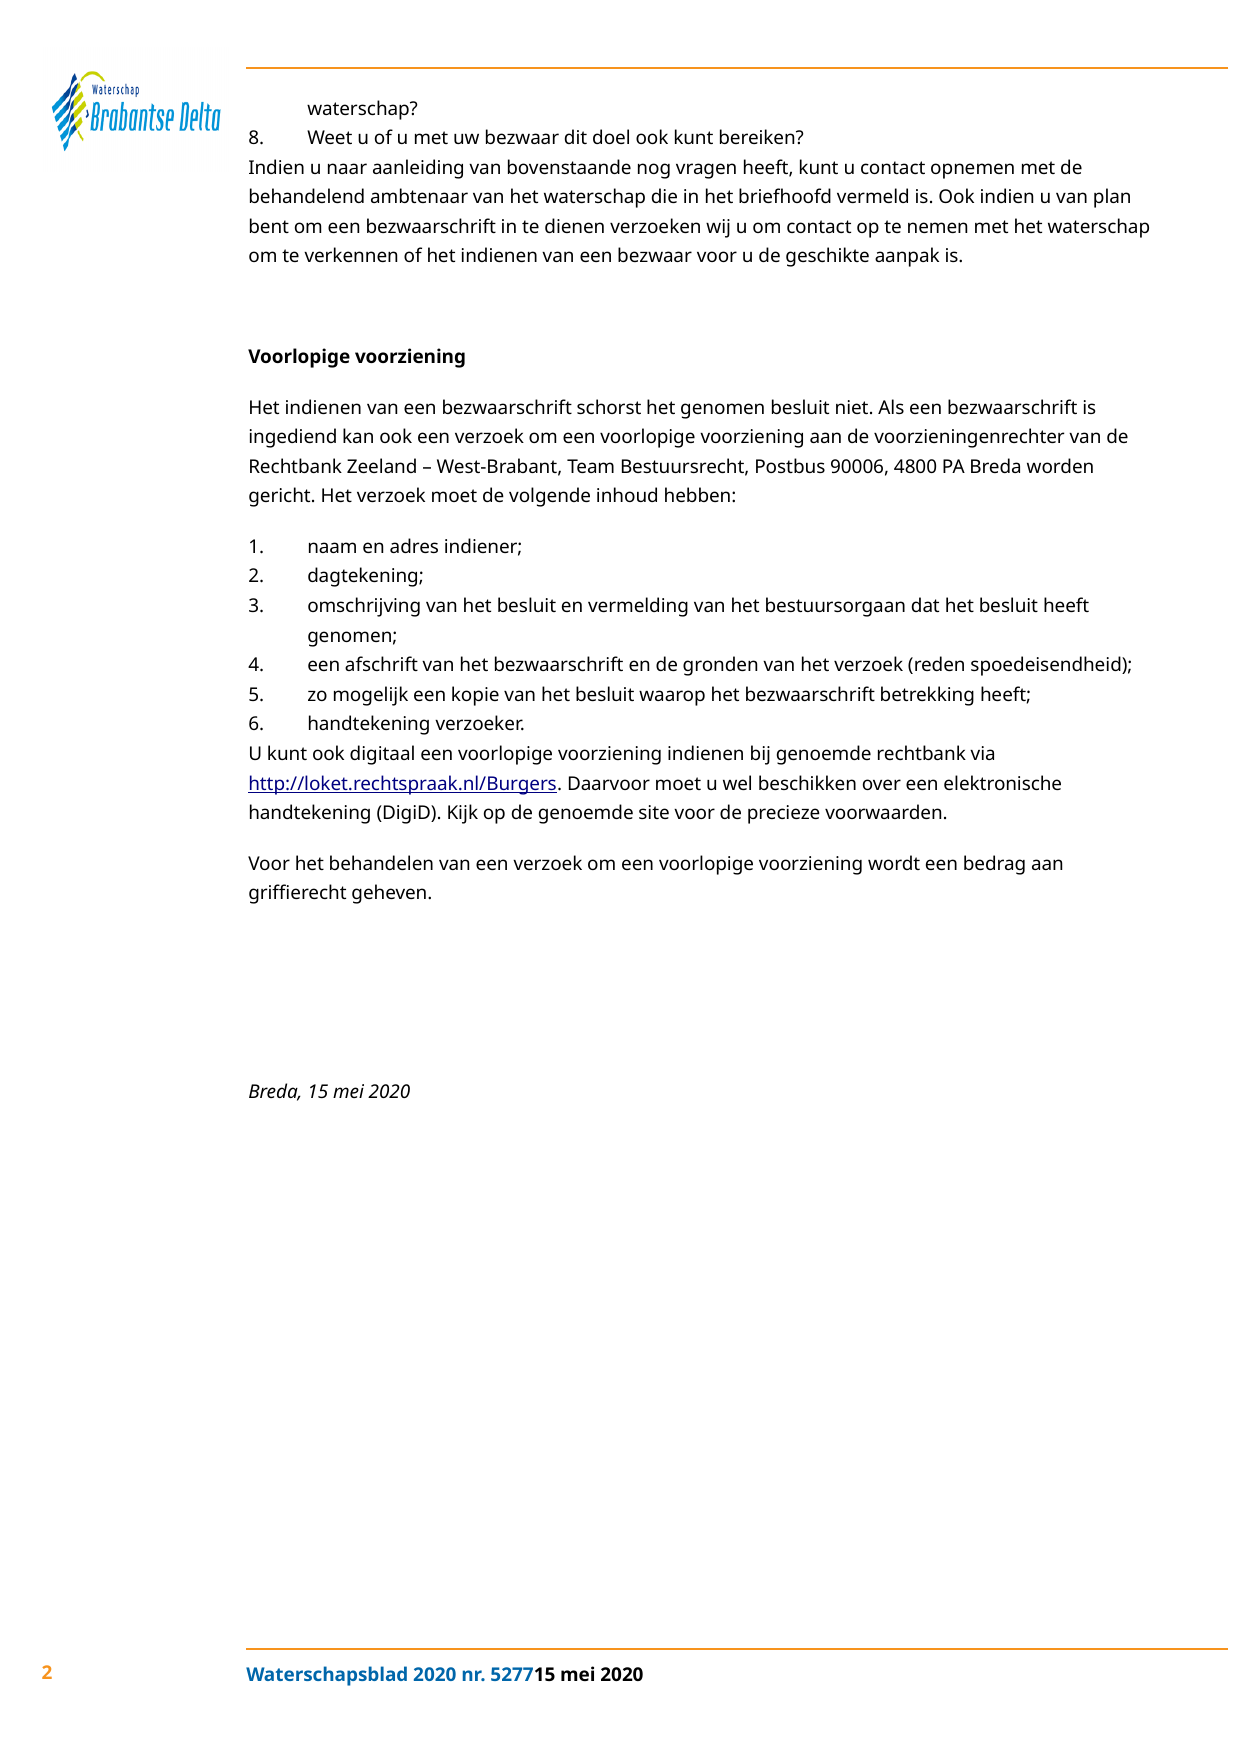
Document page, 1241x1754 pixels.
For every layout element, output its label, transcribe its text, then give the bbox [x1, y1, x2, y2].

text Voorlopige voorziening [248, 343, 1152, 369]
list dagtekening; [248, 563, 1152, 588]
list waterschap? [248, 95, 1152, 121]
text Voor het behandelen van een verzoek om een voorlopige voorziening wordt een bedrag aan griffierecht geheven. [248, 850, 1152, 905]
list Weet u of u met uw bezwaar dit doel ook kunt bereiken? [248, 124, 1152, 150]
text Breda, 15 mei 2020 [248, 1078, 1152, 1104]
list een afschrift van het bezwaarschrift en de gronden van het verzoek (reden spoedeisendheid); [248, 651, 1152, 677]
list omschrijving van het besluit en vermelding van het bestuursorgaan dat het besluit heeft genomen; [248, 592, 1152, 648]
text Indien u naar aanleiding van bovenstaande nog vragen heeft, kunt u contact opnemen met de behandelend ambtenaar van het waterschap die in het briefhoofd vermeld is. Ook indien u van plan bent om een bezwaarschrift in te dienen verzoeken wij u om contact op te nemen met het waterschap om te verkennen of het indienen van een bezwaar voor u de geschikte aanpak is. [248, 154, 1152, 268]
list handtekening verzoeker. [248, 711, 1152, 736]
text Het indienen van een bezwaarschrift schorst het genomen besluit niet. Als een bezwaarschrift is ingediend kan ook een verzoek om een voorlopige voorziening aan de voorzieningenrechter van de Rechtbank Zeeland – West-Brabant, Team Bestuursrecht, Postbus 90006, 4800 PA Breda worden gericht. Het verzoek moet de volgende inhoud hebben: [248, 394, 1152, 508]
list zo mogelijk een kopie van het besluit waarop het bezwaarschrift betrekking heeft; [248, 681, 1152, 707]
text U kunt ook digitaal een voorlopige voorziening indienen bij genoemde rechtbank via http://loket.rechtspraak.nl/Burgers. Daarvoor moet u wel beschikken over een elektronische handtekening (DigiD). Kijk op de genoemde site voor de precieze voorwaarden. [248, 740, 1152, 825]
list naam en adres indiener; [248, 533, 1152, 559]
picture [41, 47, 231, 172]
